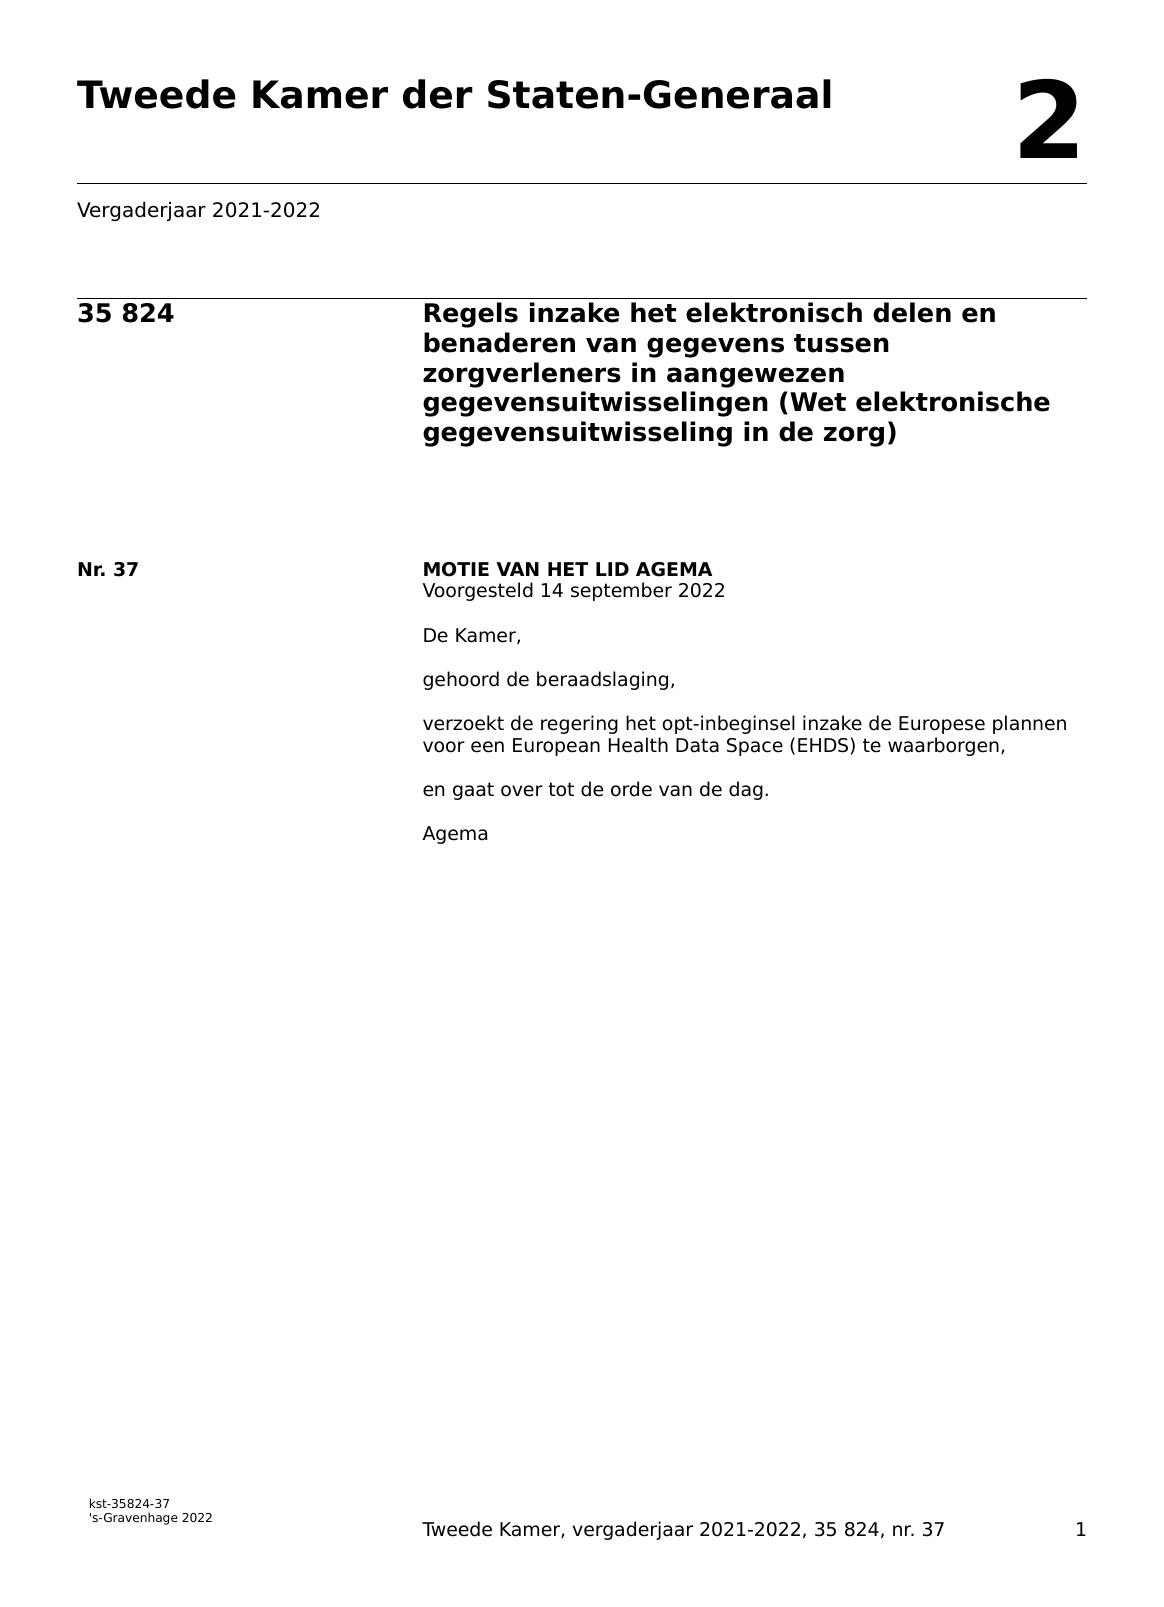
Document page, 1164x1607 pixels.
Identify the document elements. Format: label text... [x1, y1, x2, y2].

text Voorgesteld 14 september 2022 [422, 580, 1087, 602]
text 's-Gravenhage 2022 [88, 1511, 323, 1525]
text en gaat over tot de orde van de dag. [422, 779, 1087, 801]
subtitle 35 824 Regels inzake het elektronisch delen en benaderen van gegevens tussen zorgverleners in aangewezen gegevensuitwisselingen (Wet elektronische gegevensuitwisseling in de zorg) [77, 299, 1087, 447]
text verzoekt de regering het opt-inbeginsel inzake de Europese plannen voor een European Health Data Space (EHDS) te waarborgen, [422, 713, 1087, 757]
table_cell Vergaderjaar 2021-2022 [77, 184, 1087, 298]
text kst-35824-37 [88, 1497, 323, 1511]
text gehoord de beraadslaging, [422, 669, 1087, 691]
text De Kamer, [422, 624, 1087, 647]
text Agema [422, 823, 1087, 845]
table_header 2 [886, 59, 1087, 183]
subtitle Nr. 37 MOTIE VAN HET LID AGEMA [77, 558, 1087, 580]
table_header Tweede Kamer der Staten-Generaal [77, 59, 886, 183]
